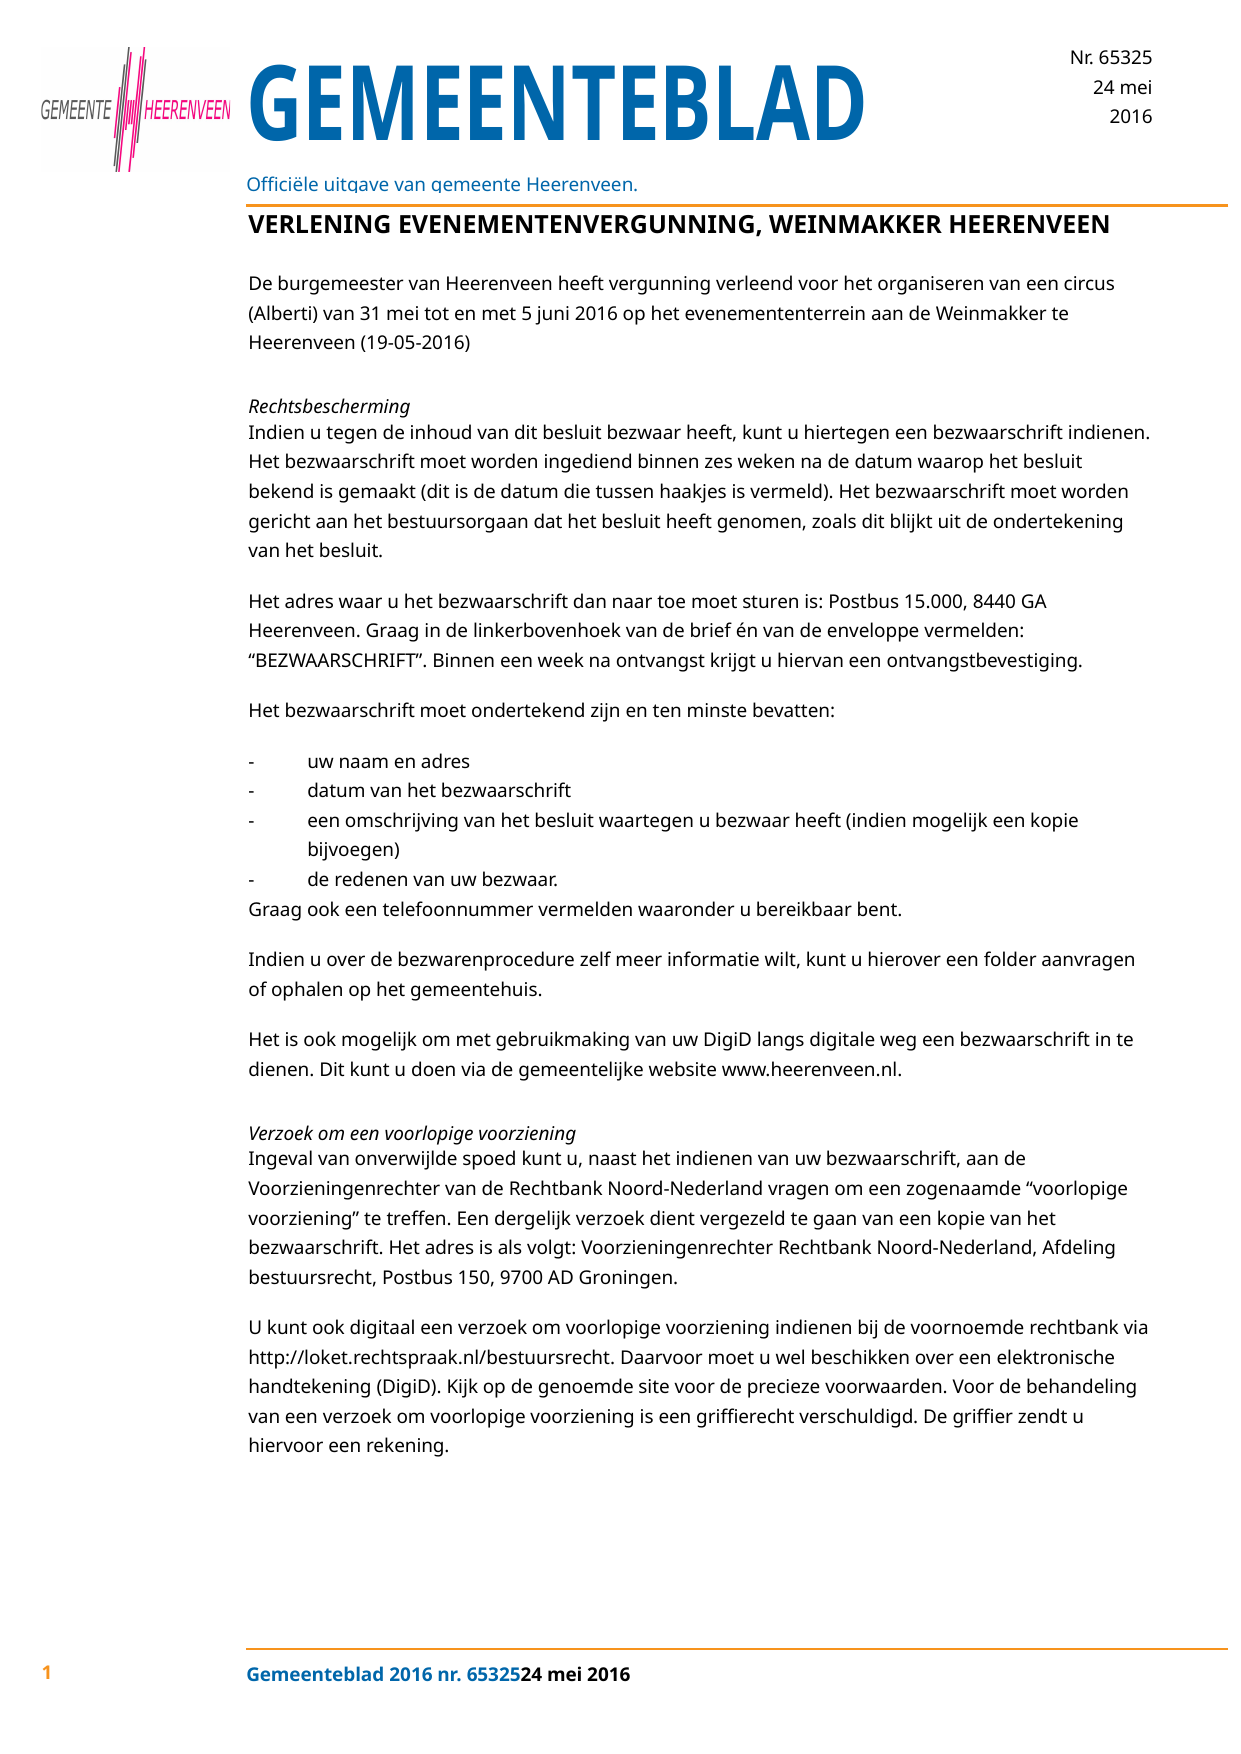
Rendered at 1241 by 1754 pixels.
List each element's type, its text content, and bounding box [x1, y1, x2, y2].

text VERLENING EVENEMENTENVERGUNNING, WEINMAKKER HEERENVEEN [248, 207, 1152, 241]
list datum van het bezwaarschrift [248, 777, 1152, 803]
text Ingeval van onverwijlde spoed kunt u, naast het indienen van uw bezwaarschrift, aan de Voorzieningenrechter van de Rechtbank Noord-Nederland vragen om een zogenaamde “voorlopige voorziening” te treffen. Een dergelijk verzoek dient vergezeld te gaan van een kopie van het bezwaarschrift. Het adres is als volgt: Voorzieningenrechter Rechtbank Noord-Nederland, Afdeling bestuursrecht, Postbus 150, 9700 AD Groningen. [248, 1146, 1152, 1289]
text Verzoek om een voorlopige voorziening [248, 1120, 1152, 1146]
text Indien u tegen de inhoud van dit besluit bezwaar heeft, kunt u hiertegen een bezwaarschrift indienen. Het bezwaarschrift moet worden ingediend binnen zes weken na de datum waarop het besluit bekend is gemaakt (dit is de datum die tussen haakjes is vermeld). Het bezwaarschrift moet worden gericht aan het bestuursorgaan dat het besluit heeft genomen, zoals dit blijkt uit de ondertekening van het besluit. [248, 419, 1152, 563]
text Het is ook mogelijk om met gebruikmaking van uw DigiD langs digitale weg een bezwaarschrift in te dienen. Dit kunt u doen via de gemeentelijke website www.heerenveen.nl. [248, 1026, 1152, 1082]
text U kunt ook digitaal een verzoek om voorlopige voorziening indienen bij de voornoemde rechtbank via http://loket.rechtspraak.nl/bestuursrecht. Daarvoor moet u wel beschikken over een elektronische handtekening (DigiD). Kijk op de genoemde site voor de precieze voorwaarden. Voor de behandeling van een verzoek om voorlopige voorziening is een griffierecht verschuldigd. De griffier zendt u hiervoor een rekening. [248, 1314, 1152, 1458]
picture [41, 47, 231, 172]
list een omschrijving van het besluit waartegen u bezwaar heeft (indien mogelijk een kopie bijvoegen) [248, 807, 1152, 862]
text De burgemeester van Heerenveen heeft vergunning verleend voor het organiseren van een circus (Alberti) van 31 mei tot en met 5 juni 2016 op het evenemententerrein aan de Weinmakker te Heerenveen (19-05-2016) [248, 270, 1152, 355]
text Het bezwaarschrift moet ondertekend zijn en ten minste bevatten: [248, 697, 1152, 723]
text Graag ook een telefoonnummer vermelden waaronder u bereikbaar bent. [248, 896, 1152, 922]
text Indien u over de bezwarenprocedure zelf meer informatie wilt, kunt u hierover een folder aanvragen of ophalen op het gemeentehuis. [248, 946, 1152, 1002]
list uw naam en adres [248, 748, 1152, 774]
text Rechtsbescherming [248, 393, 1152, 419]
list de redenen van uw bezwaar. [248, 866, 1152, 892]
text Het adres waar u het bezwaarschrift dan naar toe moet sturen is: Postbus 15.000, 8440 GA Heerenveen. Graag in de linkerbovenhoek van de brief én van de enveloppe vermelden: “BEZWAARSCHRIFT”. Binnen een week na ontvangst krijgt u hiervan een ontvangstbevestiging. [248, 588, 1152, 673]
